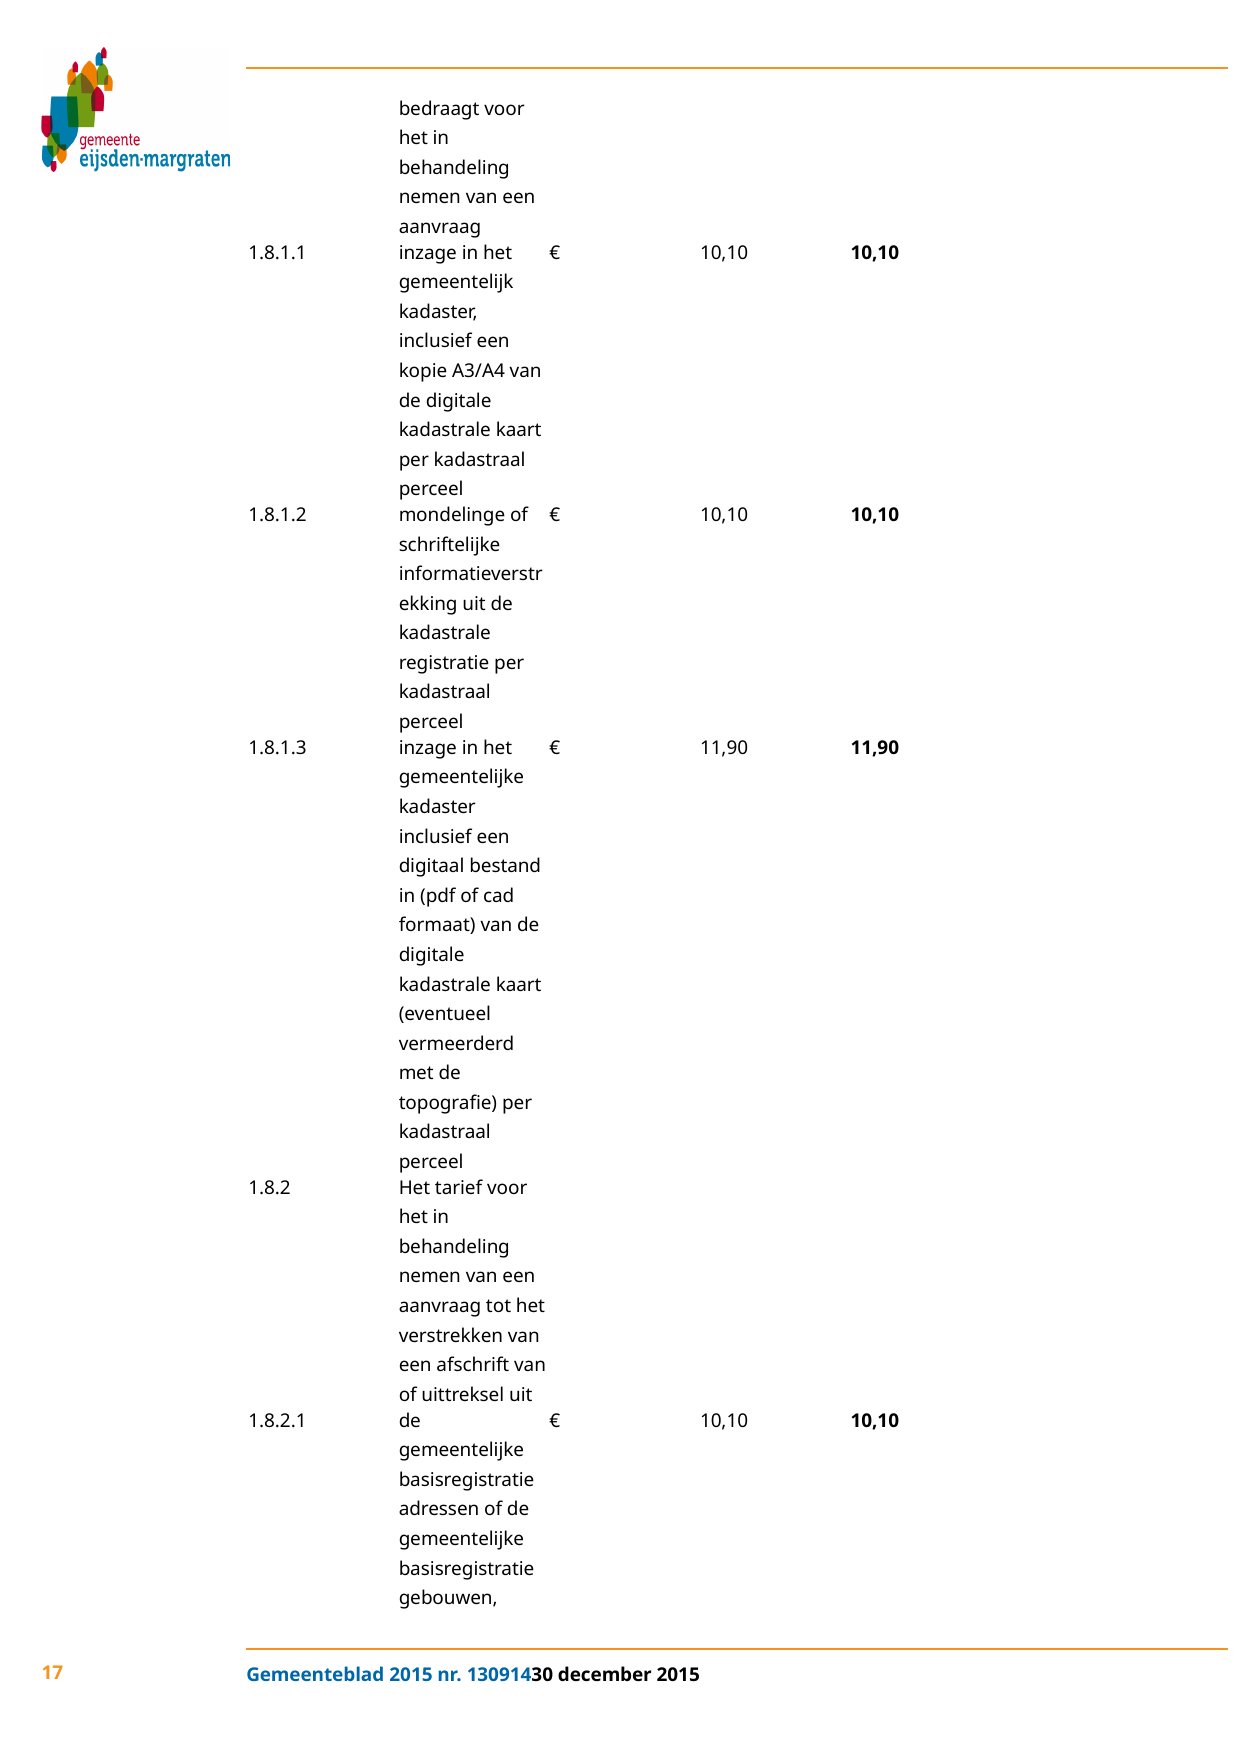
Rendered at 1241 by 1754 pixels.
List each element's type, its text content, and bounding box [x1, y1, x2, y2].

table_cell [1001, 501, 1152, 734]
table_cell € [549, 734, 700, 1174]
table_cell 1.8.1.1 [248, 239, 398, 501]
table_cell mondelinge of schriftelijke informatieverstrekking uit de kadastrale registratie per kadastraal perceel [399, 501, 549, 734]
table_cell 1.8.2 [248, 1174, 398, 1407]
table_cell € [549, 1407, 700, 1610]
table_cell bedraagt voor het in behandeling nemen van een aanvraag [399, 95, 549, 239]
table_cell [1001, 1174, 1152, 1407]
table_cell 10,10 [700, 239, 850, 501]
table_cell € [549, 501, 700, 734]
table_cell [1001, 95, 1152, 239]
table_cell 10,10 [700, 501, 850, 734]
table_cell inzage in het gemeentelijk kadaster, inclusief een kopie A3/A4 van de digitale kadastrale kaart per kadastraal perceel [399, 239, 549, 501]
table_cell 1.8.1.3 [248, 734, 398, 1174]
table_cell [850, 1174, 1001, 1407]
table_cell [700, 95, 850, 239]
table_cell 10,10 [700, 1407, 850, 1610]
table_cell 1.8.1.2 [248, 501, 398, 734]
table_cell [549, 1174, 700, 1407]
table_cell 10,10 [850, 1407, 1001, 1610]
table_cell [1001, 1407, 1152, 1610]
table_cell [850, 95, 1001, 239]
table_cell 10,10 [850, 501, 1001, 734]
table_cell [549, 95, 700, 239]
picture [41, 47, 231, 172]
table_cell inzage in het gemeentelijke kadaster inclusief een digitaal bestand in (pdf of cad formaat) van de digitale kadastrale kaart (eventueel vermeerderd met de topografie) per kadastraal perceel [399, 734, 549, 1174]
table_cell Het tarief voor het in behandeling nemen van een aanvraag tot het verstrekken van een afschrift van of uittreksel uit [399, 1174, 549, 1407]
table_cell 1.8.2.1 [248, 1407, 398, 1610]
table_cell € [549, 239, 700, 501]
table_cell 11,90 [700, 734, 850, 1174]
table_cell 10,10 [850, 239, 1001, 501]
table_cell [248, 95, 398, 239]
table_cell [1001, 734, 1152, 1174]
table_cell de gemeentelijke basisregistratie adressen of de gemeentelijke basisregistratie gebouwen, [399, 1407, 549, 1610]
table_cell [700, 1174, 850, 1407]
table_cell [1001, 239, 1152, 501]
table_cell 11,90 [850, 734, 1001, 1174]
